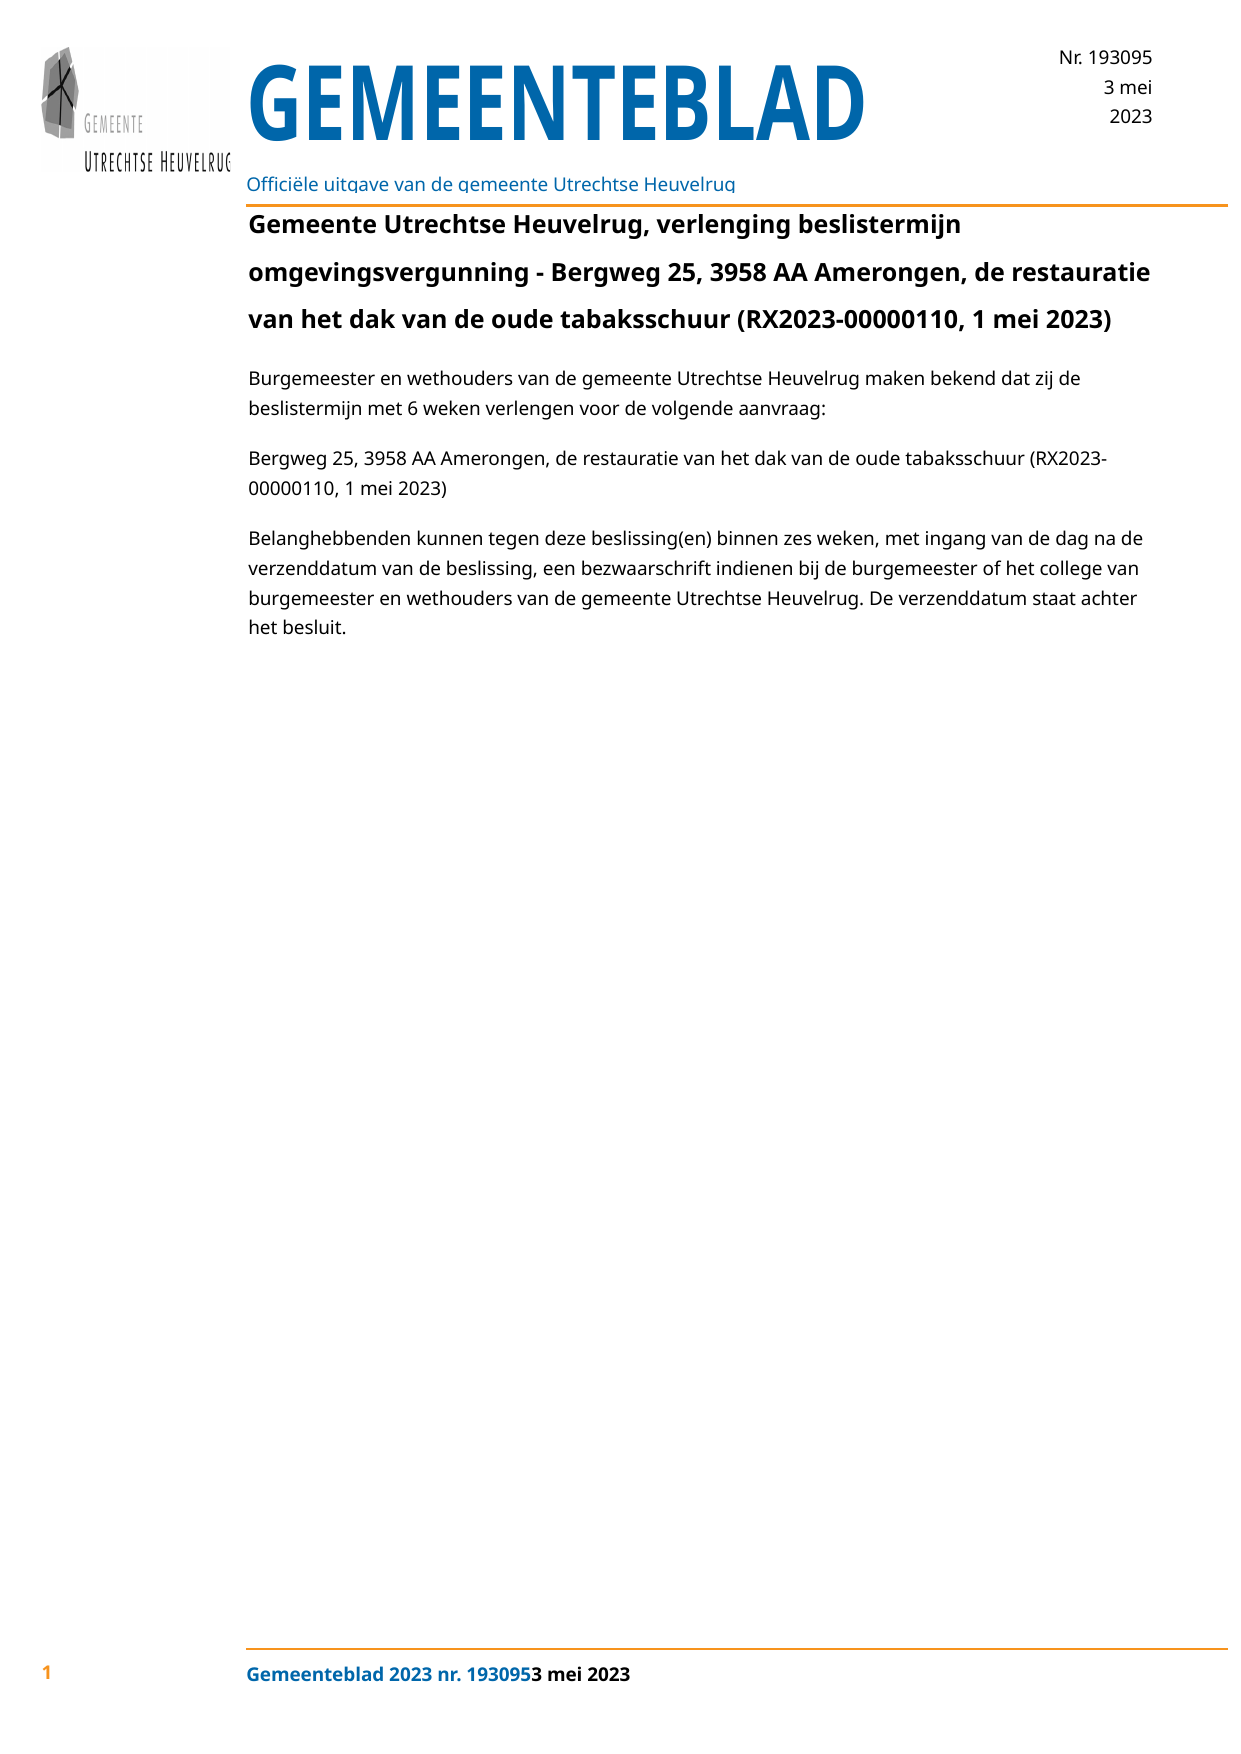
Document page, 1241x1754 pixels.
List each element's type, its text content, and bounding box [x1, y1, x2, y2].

text Gemeente Utrechtse Heuvelrug, verlenging beslistermijn omgevingsvergunning - Bergweg 25, 3958 AA Amerongen, de restauratie van het dak van de oude tabaksschuur (RX2023-00000110, 1 mei 2023) [248, 207, 1152, 336]
text Burgemeester en wethouders van de gemeente Utrechtse Heuvelrug maken bekend dat zij de beslistermijn met 6 weken verlengen voor de volgende aanvraag: [248, 366, 1152, 421]
picture [41, 47, 231, 172]
text Belanghebbenden kunnen tegen deze beslissing(en) binnen zes weken, met ingang van de dag na de verzenddatum van de beslissing, een bezwaarschrift indienen bij de burgemeester of het college van burgemeester en wethouders van de gemeente Utrechtse Heuvelrug. De verzenddatum staat achter het besluit. [248, 526, 1152, 640]
text Bergweg 25, 3958 AA Amerongen, de restauratie van het dak van de oude tabaksschuur (RX2023-00000110, 1 mei 2023) [248, 446, 1152, 501]
